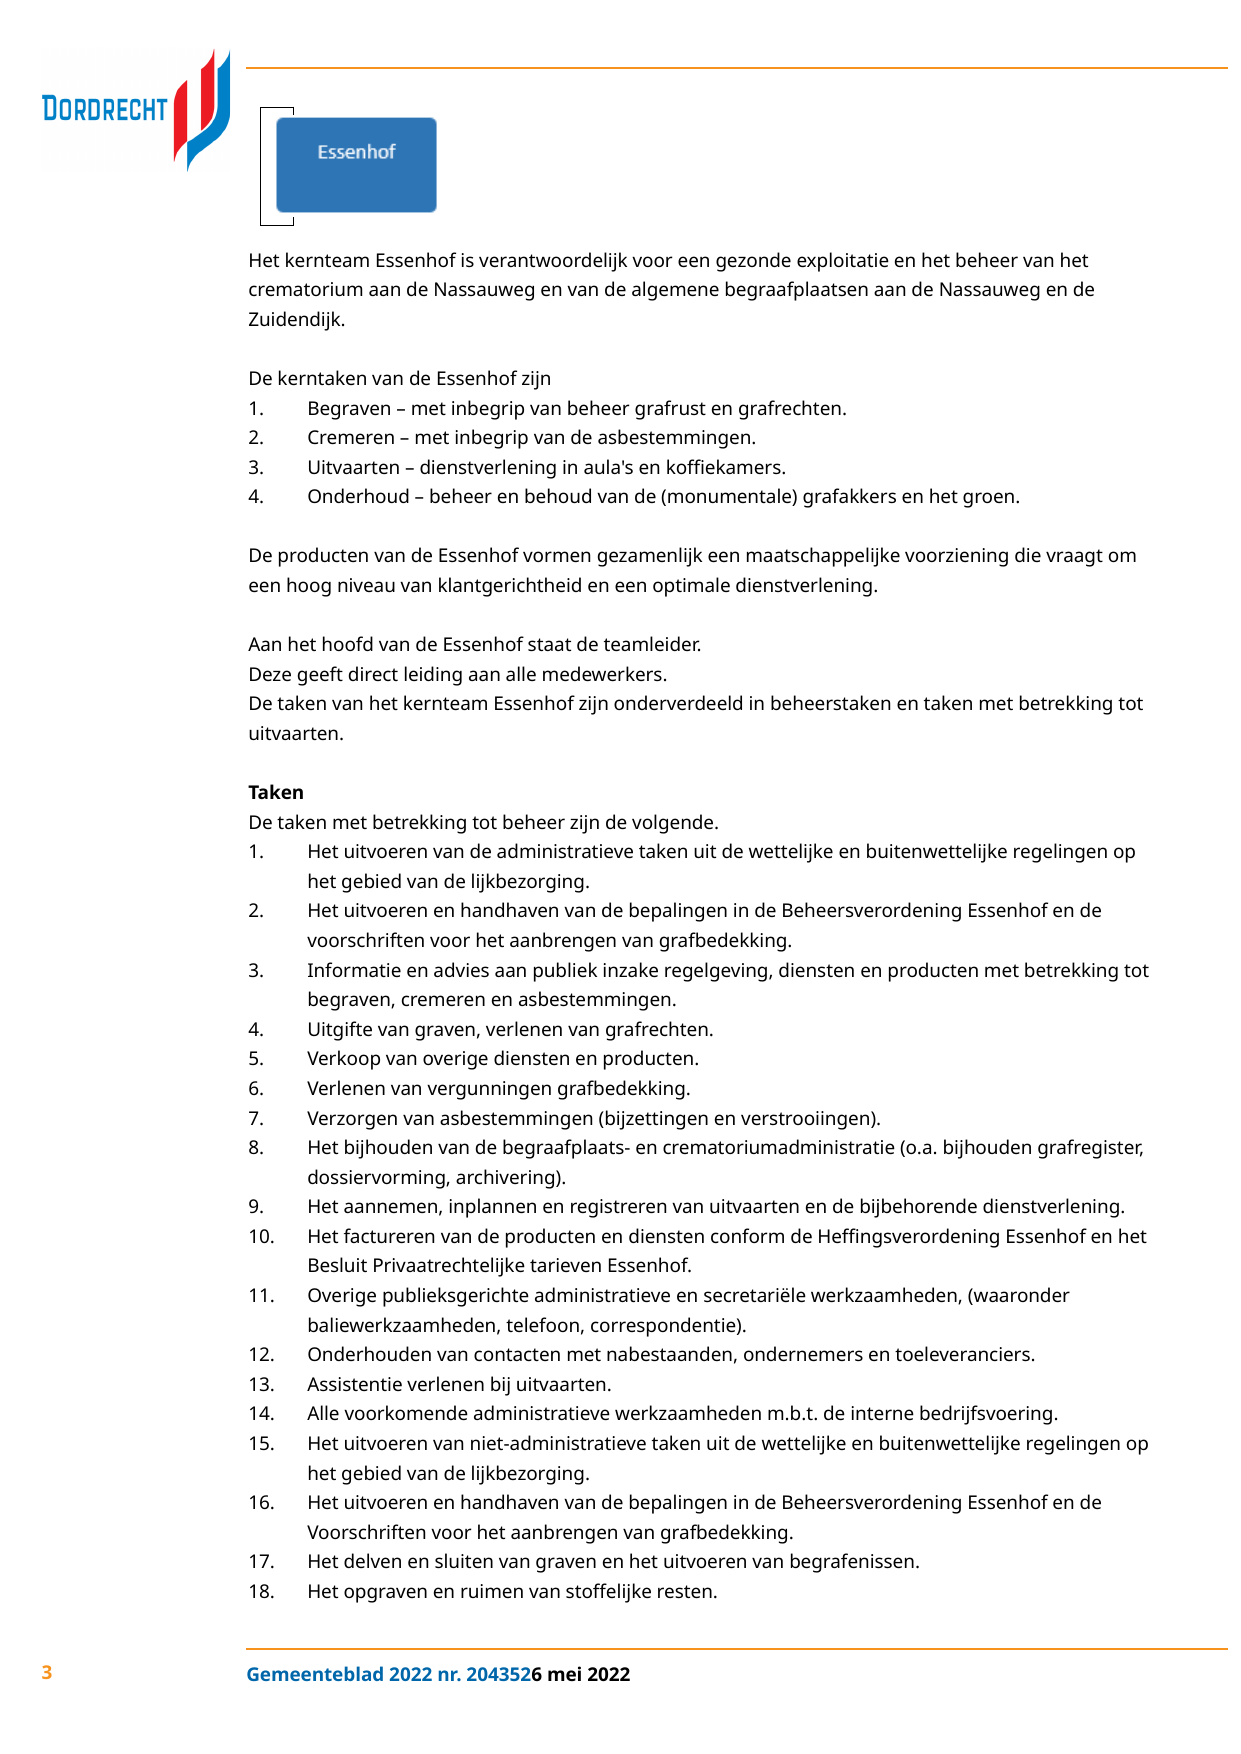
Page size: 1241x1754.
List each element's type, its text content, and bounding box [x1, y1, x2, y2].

list Uitgifte van graven, verlenen van grafrechten. [248, 1016, 1152, 1042]
text De kerntaken van de Essenhof zijn [248, 365, 1152, 391]
list Het opgraven en ruimen van stoffelijke resten. [248, 1578, 1152, 1604]
list Verlenen van vergunningen grafbedekking. [248, 1075, 1152, 1101]
text Aan het hoofd van de Essenhof staat de teamleider. [248, 631, 1152, 657]
list Informatie en advies aan publiek inzake regelgeving, diensten en producten met betrekking tot begraven, cremeren en asbestemmingen. [248, 957, 1152, 1012]
list Het factureren van de producten en diensten conform de Heffingsverordening Essenhof en het Besluit Privaatrechtelijke tarieven Essenhof. [248, 1223, 1152, 1278]
list Onderhouden van contacten met nabestaanden, ondernemers en toeleveranciers. [248, 1341, 1152, 1367]
text Deze geeft direct leiding aan alle medewerkers. [248, 661, 1152, 687]
list Het aannemen, inplannen en registreren van uitvaarten en de bijbehorende dienstverlening. [248, 1193, 1152, 1219]
text Taken [248, 779, 1152, 805]
list Het uitvoeren en handhaven van de bepalingen in de Beheersverordening Essenhof en de voorschriften voor het aanbrengen van grafbedekking. [248, 898, 1152, 953]
list Begraven – met inbegrip van beheer grafrust en grafrechten. [248, 395, 1152, 421]
list Alle voorkomende administratieve werkzaamheden m.b.t. de interne bedrijfsvoering. [248, 1401, 1152, 1426]
picture [268, 115, 447, 217]
picture [41, 47, 231, 172]
list Verzorgen van asbestemmingen (bijzettingen en verstrooiingen). [248, 1105, 1152, 1131]
list Het uitvoeren en handhaven van de bepalingen in de Beheersverordening Essenhof en de Voorschriften voor het aanbrengen van grafbedekking. [248, 1489, 1152, 1545]
text De producten van de Essenhof vormen gezamenlijk een maatschappelijke voorziening die vraagt om een hoog niveau van klantgerichtheid en een optimale dienstverlening. [248, 543, 1152, 598]
list Onderhoud – beheer en behoud van de (monumentale) grafakkers en het groen. [248, 483, 1152, 509]
list Het uitvoeren van de administratieve taken uit de wettelijke en buitenwettelijke regelingen op het gebied van de lijkbezorging. [248, 838, 1152, 894]
list Het uitvoeren van niet-administratieve taken uit de wettelijke en buitenwettelijke regelingen op het gebied van de lijkbezorging. [248, 1430, 1152, 1486]
list Verkoop van overige diensten en producten. [248, 1046, 1152, 1071]
list Assistentie verlenen bij uitvaarten. [248, 1371, 1152, 1397]
list Cremeren – met inbegrip van de asbestemmingen. [248, 424, 1152, 450]
list Het delven en sluiten van graven en het uitvoeren van begrafenissen. [248, 1548, 1152, 1574]
list Uitvaarten – dienstverlening in aula's en koffiekamers. [248, 454, 1152, 480]
text Het kernteam Essenhof is verantwoordelijk voor een gezonde exploitatie en het beheer van het crematorium aan de Nassauweg en van de algemene begraafplaatsen aan de Nassauweg en de Zuidendijk. [248, 247, 1152, 332]
list Het bijhouden van de begraafplaats- en crematoriumadministratie (o.a. bijhouden grafregister, dossiervorming, archivering). [248, 1134, 1152, 1190]
text De taken van het kernteam Essenhof zijn onderverdeeld in beheerstaken en taken met betrekking tot uitvaarten. [248, 691, 1152, 746]
text De taken met betrekking tot beheer zijn de volgende. [248, 809, 1152, 835]
list Overige publieksgerichte administratieve en secretariële werkzaamheden, (waaronder baliewerkzaamheden, telefoon, correspondentie). [248, 1282, 1152, 1338]
